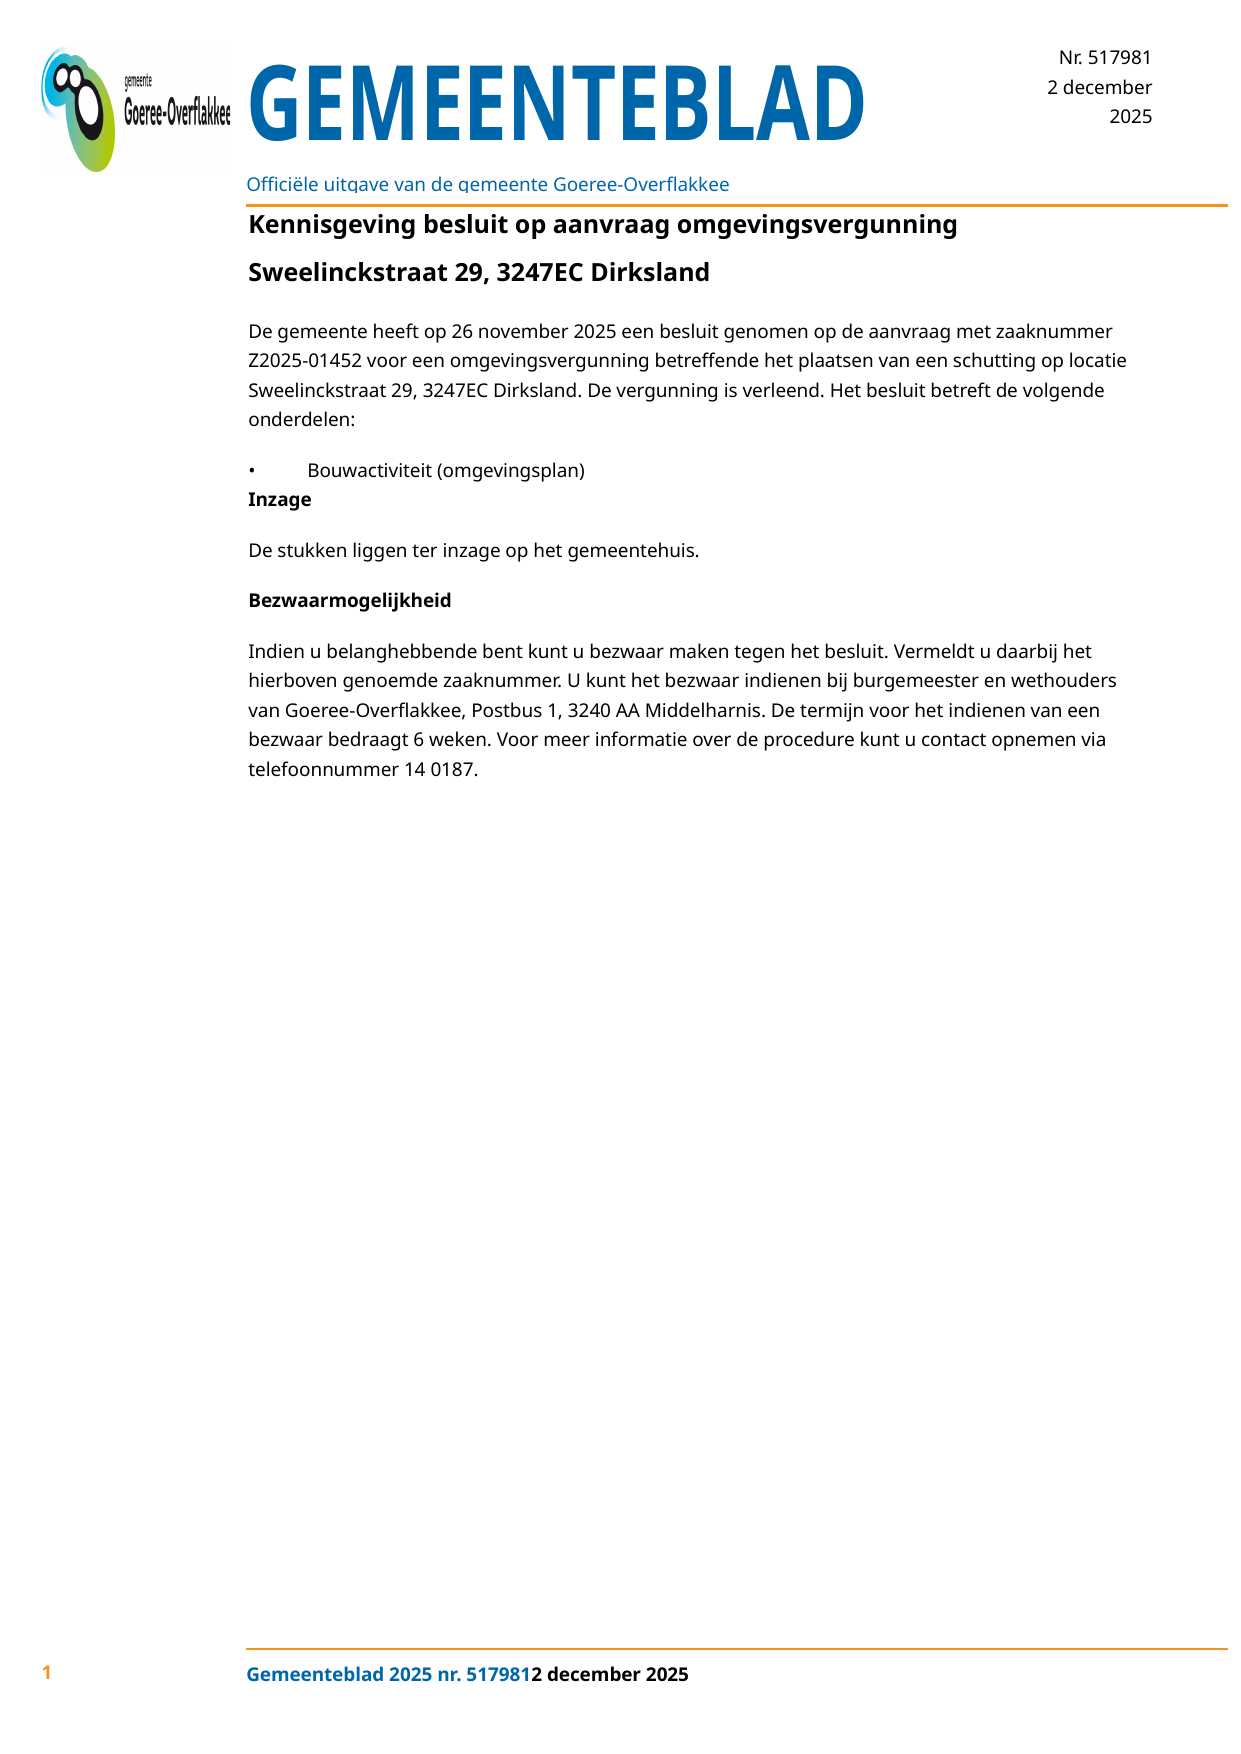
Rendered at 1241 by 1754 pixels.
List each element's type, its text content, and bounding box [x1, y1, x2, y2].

text Kennisgeving besluit op aanvraag omgevingsvergunning Sweelinckstraat 29, 3247EC Dirksland [248, 207, 1152, 288]
text Bezwaarmogelijkheid [248, 587, 1152, 613]
list Bouwactiviteit (omgevingsplan) [248, 457, 1152, 483]
picture [41, 47, 231, 172]
text De stukken liggen ter inzage op het gemeentehuis. [248, 537, 1152, 563]
text Indien u belanghebbende bent kunt u bezwaar maken tegen het besluit. Vermeldt u daarbij het hierboven genoemde zaaknummer. U kunt het bezwaar indienen bij burgemeester en wethouders van Goeree-Overflakkee, Postbus 1, 3240 AA Middelharnis. De termijn voor het indienen van een bezwaar bedraagt 6 weken. Voor meer informatie over de procedure kunt u contact opnemen via telefoonnummer 14 0187. [248, 638, 1152, 782]
text De gemeente heeft op 26 november 2025 een besluit genomen op de aanvraag met zaaknummer Z2025-01452 voor een omgevingsvergunning betreffende het plaatsen van een schutting op locatie Sweelinckstraat 29, 3247EC Dirksland. De vergunning is verleend. Het besluit betreft de volgende onderdelen: [248, 318, 1152, 432]
text Inzage [248, 487, 1152, 512]
